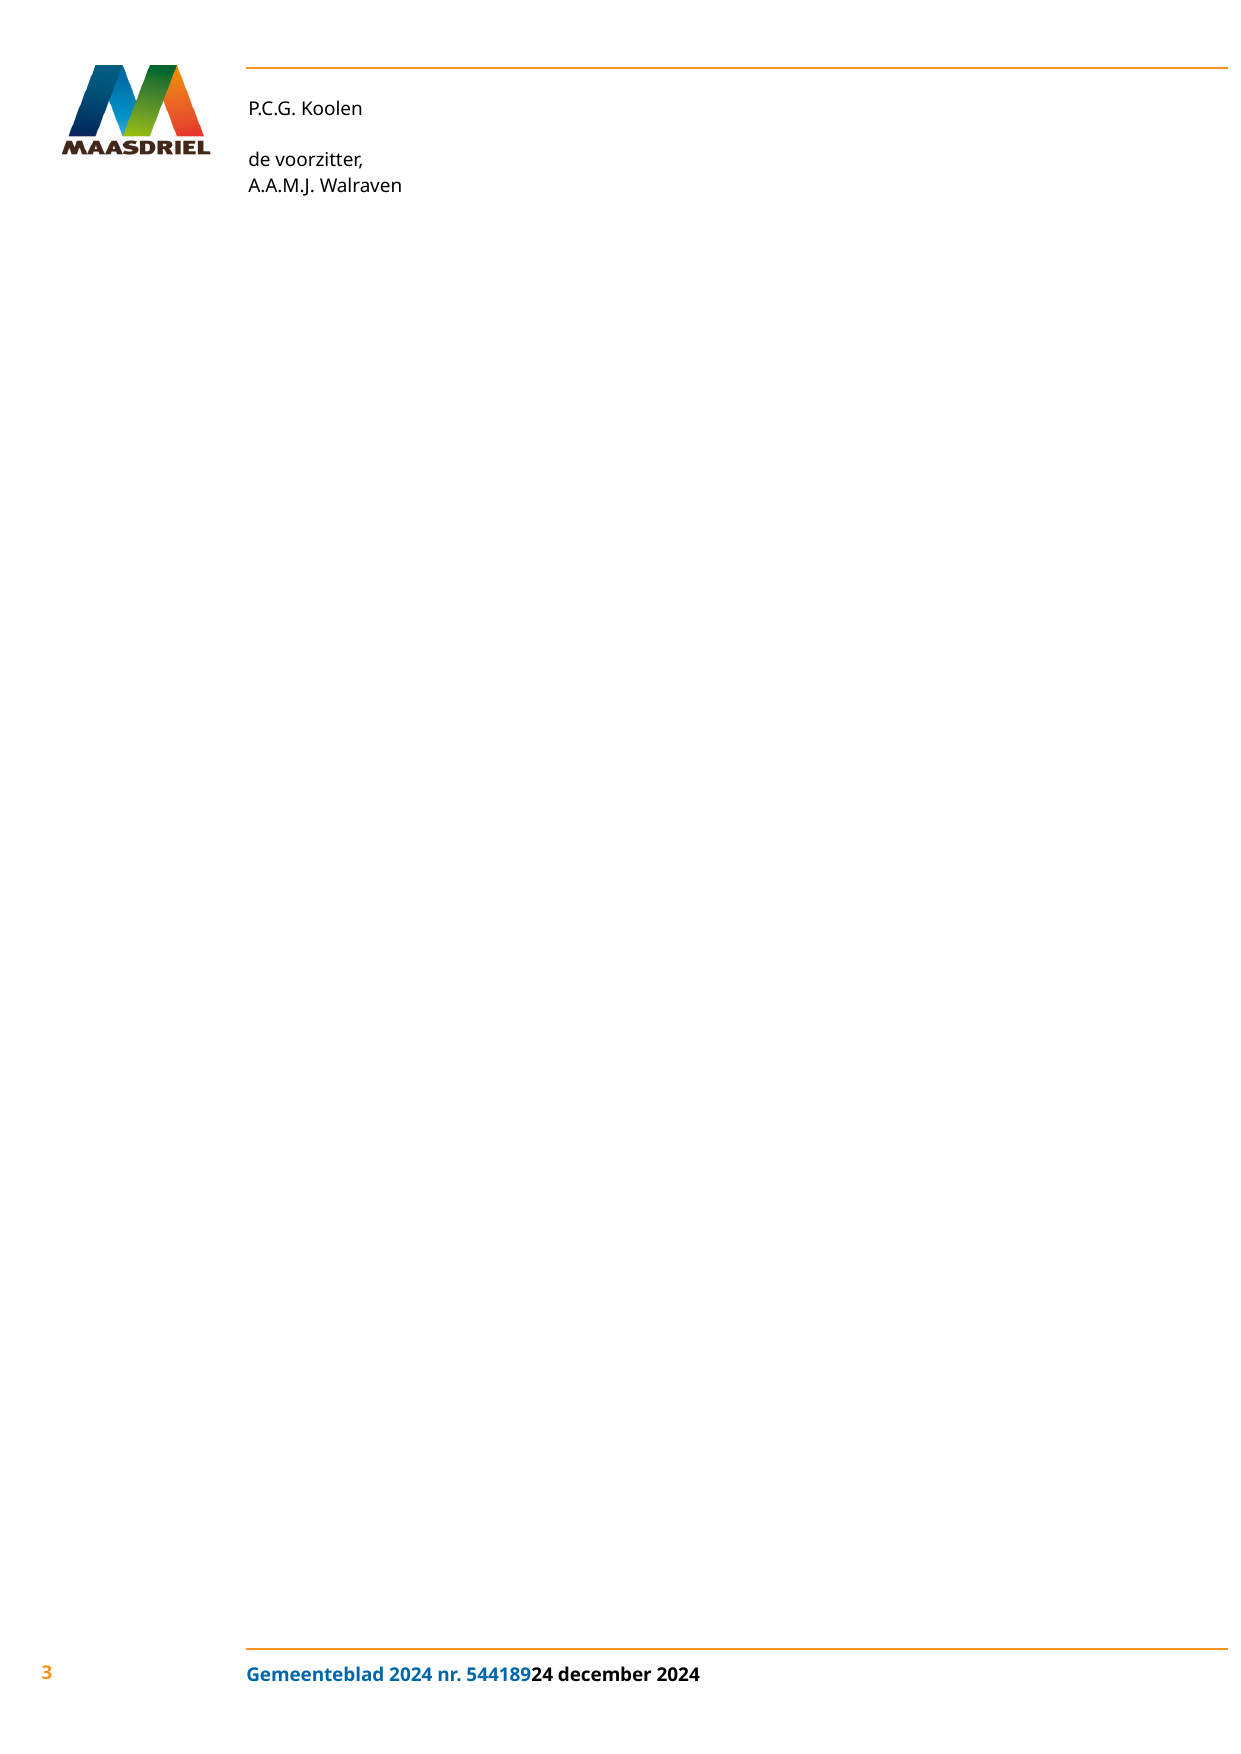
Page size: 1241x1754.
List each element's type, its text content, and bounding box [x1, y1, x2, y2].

text A.A.M.J. Walraven [248, 172, 1152, 198]
text P.C.G. Koolen [248, 95, 1152, 121]
picture [41, 47, 231, 172]
text de voorzitter, [248, 146, 1152, 172]
